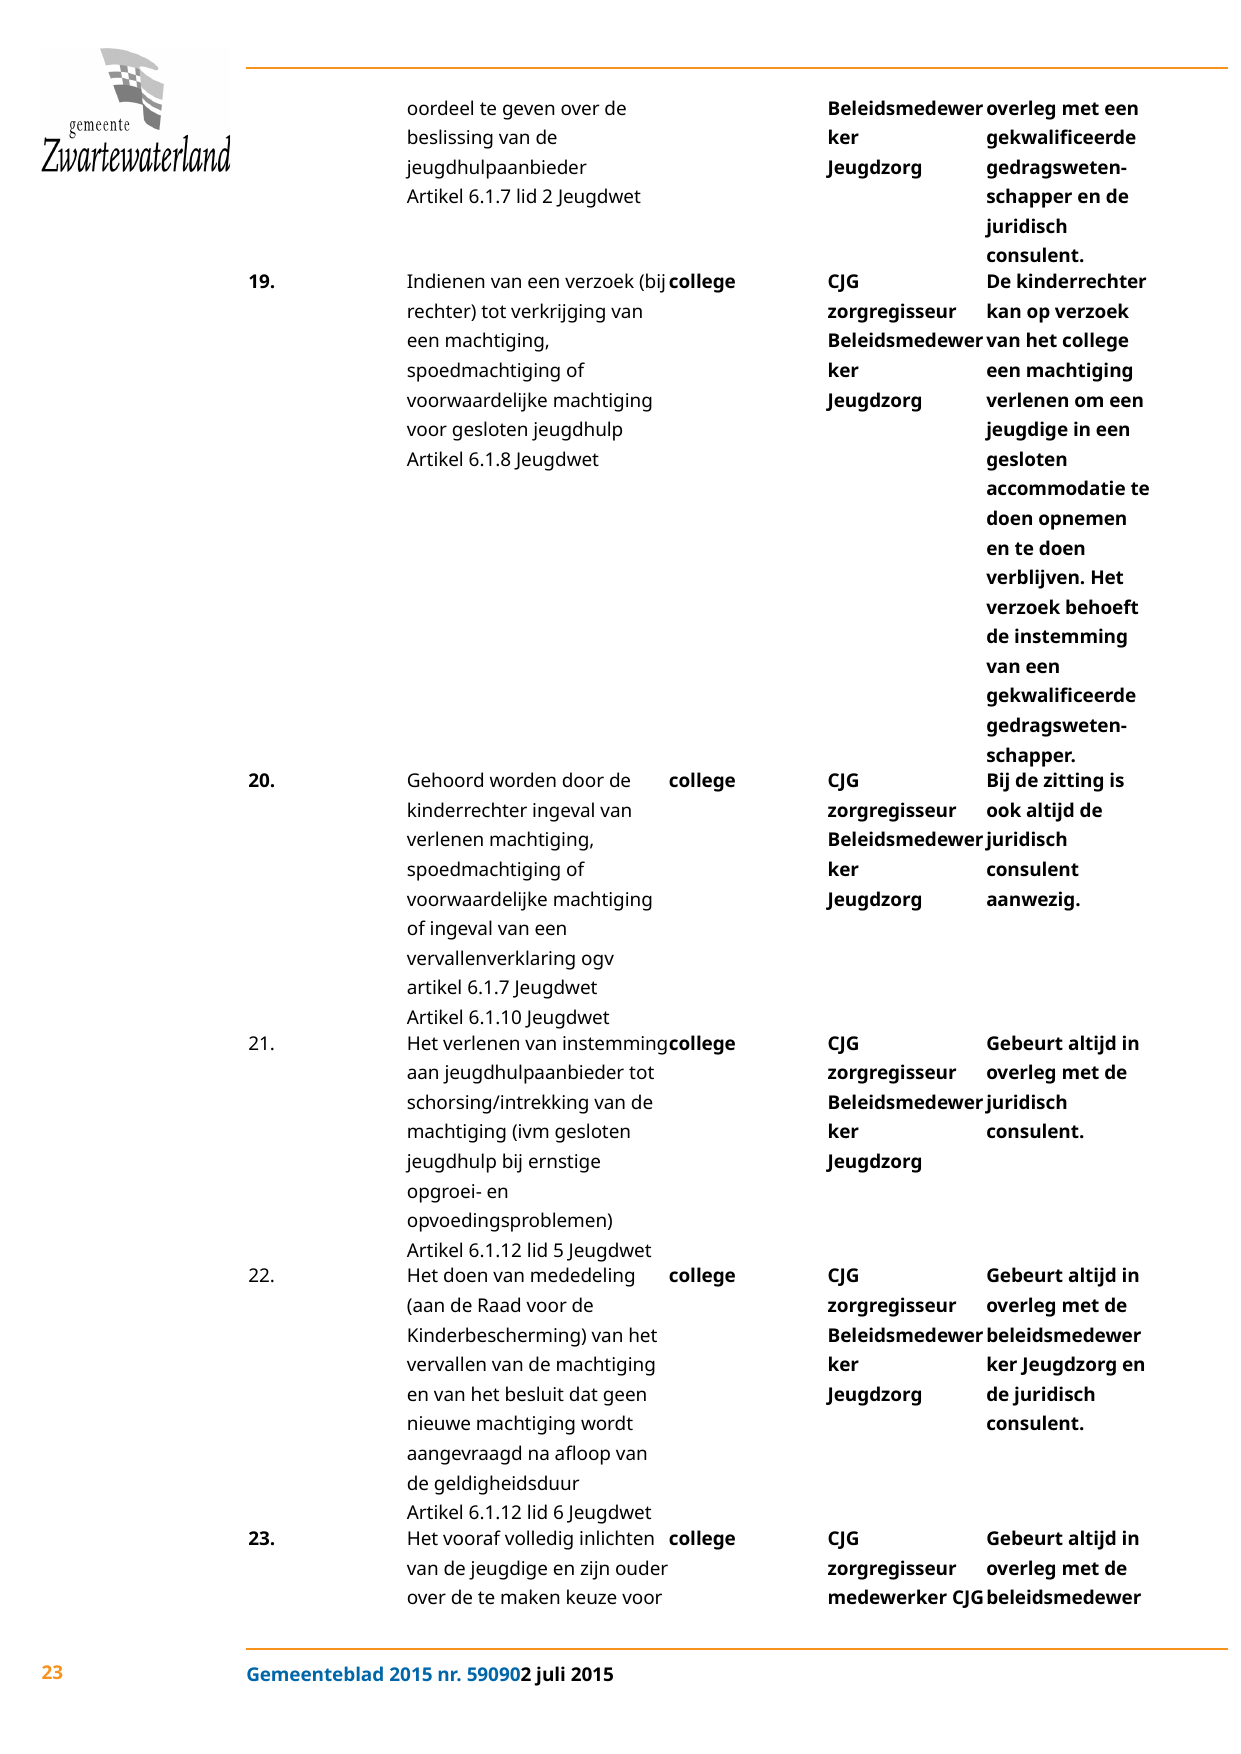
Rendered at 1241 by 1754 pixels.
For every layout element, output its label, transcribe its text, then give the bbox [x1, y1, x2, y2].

table_cell Gehoord worden door de kinderrechter ingeval van verlenen machtiging, spoedmachtiging of voorwaardelijke machtiging of ingeval van een vervallenverklaring ogv artikel 6.1.7 Jeugdwet Artikel 6.1.10 Jeugdwet [407, 768, 669, 1030]
table_cell Het doen van mededeling (aan de Raad voor de Kinderbescherming) van het vervallen van de machtiging en van het besluit dat geen nieuwe machtiging wordt aangevraagd na afloop van de geldigheidsduur Artikel 6.1.12 lid 6 Jeugdwet [407, 1263, 669, 1525]
table_cell Gebeurt altijd in overleg met de beleidsmedewerker Jeugdzorg en de juridisch consulent. [986, 1263, 1152, 1525]
table_cell 21. [248, 1030, 407, 1263]
table_cell 19. [248, 269, 407, 767]
table_cell CJG zorgregisseur Beleidsmedewerker Jeugdzorg [828, 768, 986, 1030]
table_cell overleg met een gekwalificeerde gedragsweten- schapper en de juridisch consulent. [986, 95, 1152, 268]
table_cell college [669, 269, 827, 767]
table_cell [248, 95, 407, 268]
table_cell Beleidsmedewerker Jeugdzorg [828, 95, 986, 268]
table_cell Gebeurt altijd in overleg met de beleidsmedewer [986, 1525, 1152, 1610]
table_cell 23. [248, 1525, 407, 1610]
table_cell De kinderrechter kan op verzoek van het college een machtiging verlenen om een jeugdige in een gesloten accommodatie te doen opnemen en te doen verblijven. Het verzoek behoeft de instemming van een gekwalificeerde gedragsweten-schapper. [986, 269, 1152, 767]
table_cell oordeel te geven over de beslissing van de jeugdhulpaanbieder Artikel 6.1.7 lid 2 Jeugdwet [407, 95, 669, 268]
picture [41, 47, 231, 172]
table_cell Indienen van een verzoek (bij rechter) tot verkrijging van een machtiging, spoedmachtiging of voorwaardelijke machtiging voor gesloten jeugdhulp Artikel 6.1.8 Jeugdwet [407, 269, 669, 767]
table_cell CJG zorgregisseur medewerker CJG [828, 1525, 986, 1610]
table_cell college [669, 1263, 827, 1525]
table_cell CJG zorgregisseur Beleidsmedewerker Jeugdzorg [828, 269, 986, 767]
table_cell CJG zorgregisseur Beleidsmedewerker Jeugdzorg [828, 1030, 986, 1263]
table_cell college [669, 1525, 827, 1610]
table_cell college [669, 1030, 827, 1263]
table_cell 20. [248, 768, 407, 1030]
table_cell college [669, 768, 827, 1030]
table_cell Bij de zitting is ook altijd de juridisch consulent aanwezig. [986, 768, 1152, 1030]
table_cell 22. [248, 1263, 407, 1525]
table_cell [669, 95, 827, 268]
table_cell CJG zorgregisseur Beleidsmedewerker Jeugdzorg [828, 1263, 986, 1525]
table_cell Gebeurt altijd in overleg met de juridisch consulent. [986, 1030, 1152, 1263]
table_cell Het vooraf volledig inlichten van de jeugdige en zijn ouder over de te maken keuze voor [407, 1525, 669, 1610]
table_cell Het verlenen van instemming aan jeugdhulpaanbieder tot schorsing/intrekking van de machtiging (ivm gesloten jeugdhulp bij ernstige opgroei- en opvoedingsproblemen) Artikel 6.1.12 lid 5 Jeugdwet [407, 1030, 669, 1263]
